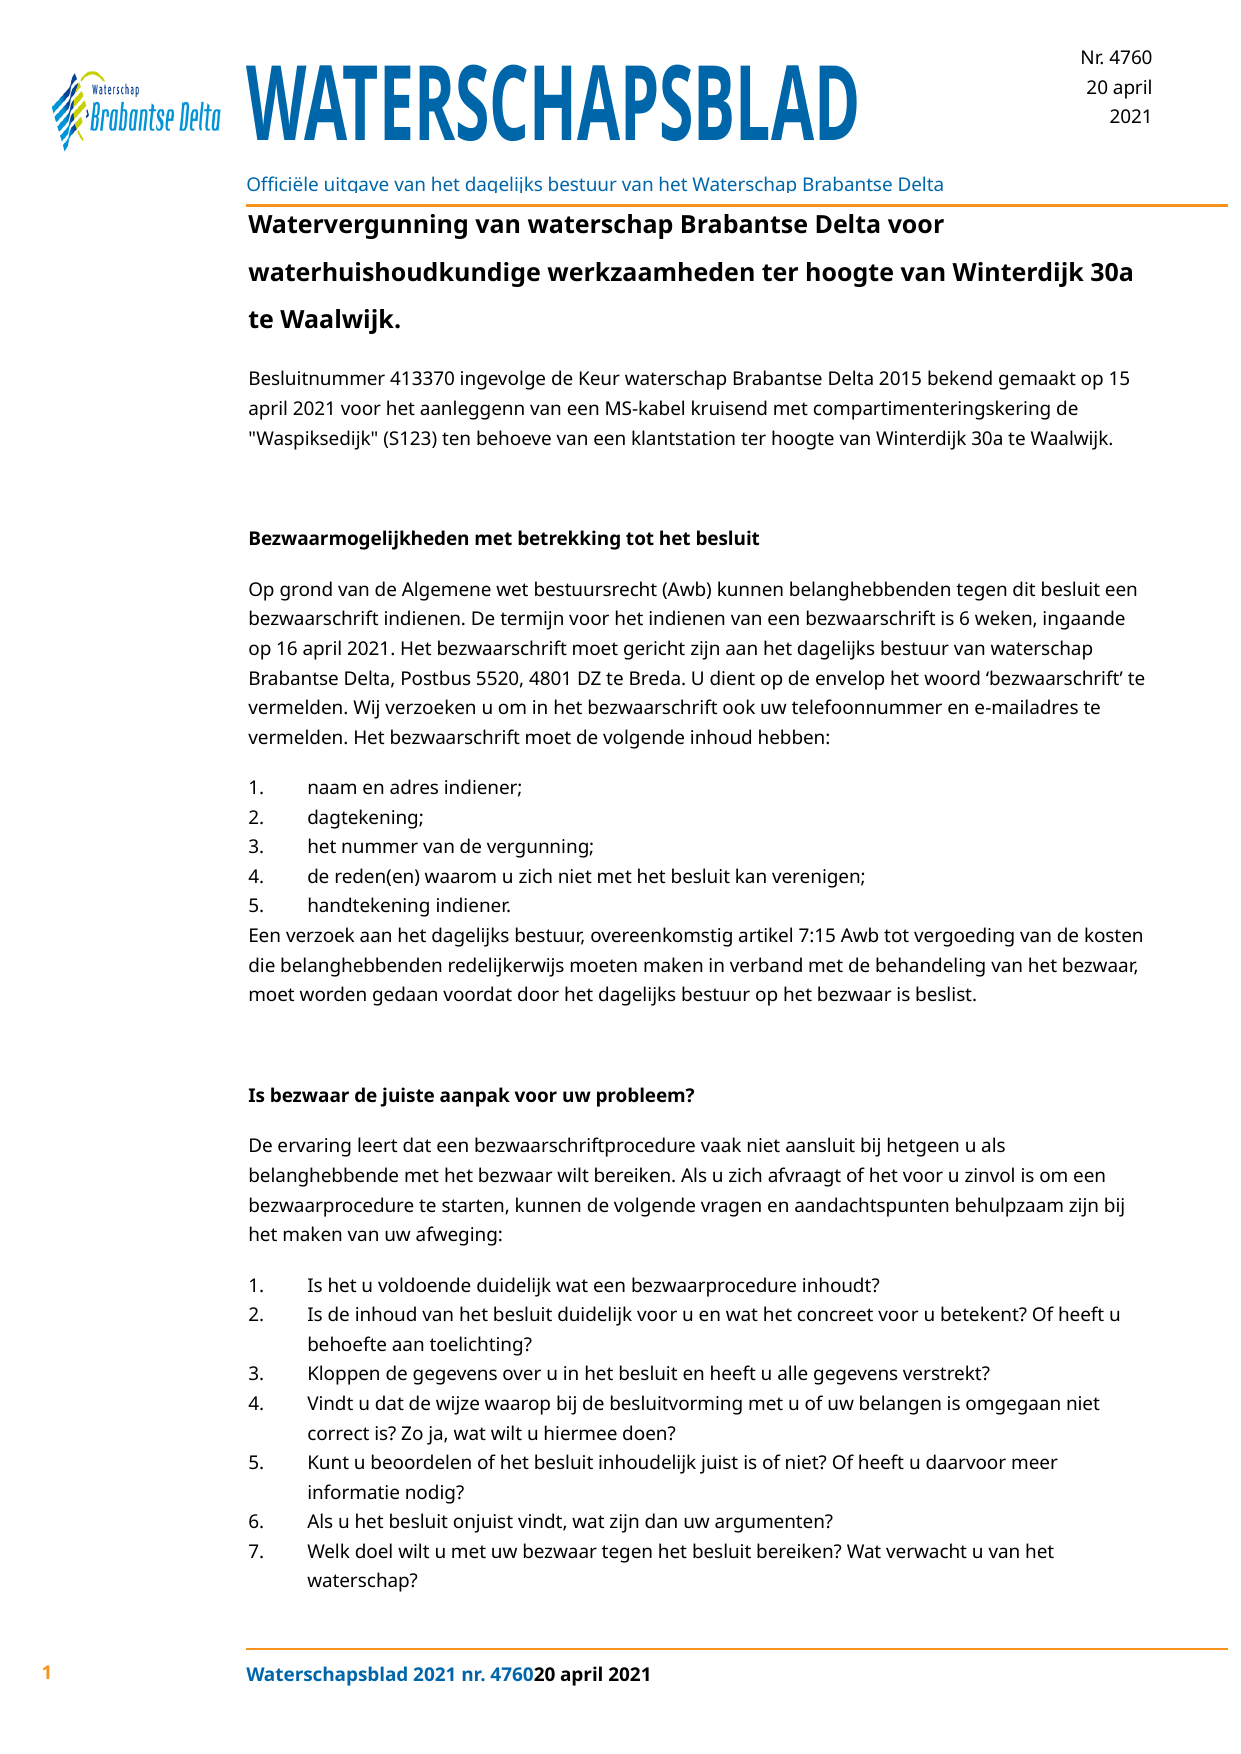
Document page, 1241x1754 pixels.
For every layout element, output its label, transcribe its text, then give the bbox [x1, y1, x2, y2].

list het nummer van de vergunning; [248, 833, 1152, 859]
text De ervaring leert dat een bezwaarschriftprocedure vaak niet aansluit bij hetgeen u als belanghebbende met het bezwaar wilt bereiken. Als u zich afvraagt of het voor u zinvol is om een bezwaarprocedure te starten, kunnen de volgende vragen en aandachtspunten behulpzaam zijn bij het maken van uw afweging: [248, 1133, 1152, 1247]
text Watervergunning van waterschap Brabantse Delta voor waterhuishoudkundige werkzaamheden ter hoogte van Winterdijk 30a te Waalwijk. [248, 207, 1152, 336]
list Is de inhoud van het besluit duidelijk voor u en wat het concreet voor u betekent? Of heeft u behoefte aan toelichting? [248, 1301, 1152, 1357]
text Bezwaarmogelijkheden met betrekking tot het besluit [248, 526, 1152, 551]
list Kloppen de gegevens over u in het besluit en heeft u alle gegevens verstrekt? [248, 1361, 1152, 1386]
text Besluitnummer 413370 ingevolge de Keur waterschap Brabantse Delta 2015 bekend gemaakt op 15 april 2021 voor het aanleggenn van een MS-kabel kruisend met compartimenteringskering de "Waspiksedijk" (S123) ten behoeve van een klantstation ter hoogte van Winterdijk 30a te Waalwijk. [248, 366, 1152, 450]
text Op grond van de Algemene wet bestuursrecht (Awb) kunnen belanghebbenden tegen dit besluit een bezwaarschrift indienen. De termijn voor het indienen van een bezwaarschrift is 6 weken, ingaande op 16 april 2021. Het bezwaarschrift moet gericht zijn aan het dagelijks bestuur van waterschap Brabantse Delta, Postbus 5520, 4801 DZ te Breda. U dient op de envelop het woord ‘bezwaarschrift’ te vermelden. Wij verzoeken u om in het bezwaarschrift ook uw telefoonnummer en e‑mailadres te vermelden. Het bezwaarschrift moet de volgende inhoud hebben: [248, 576, 1152, 749]
list Kunt u beoordelen of het besluit inhoudelijk juist is of niet? Of heeft u daarvoor meer informatie nodig? [248, 1449, 1152, 1504]
list handtekening indiener. [248, 893, 1152, 918]
list Als u het besluit onjuist vindt, wat zijn dan uw argumenten? [248, 1508, 1152, 1534]
picture [41, 47, 231, 172]
list de reden(en) waarom u zich niet met het besluit kan verenigen; [248, 863, 1152, 889]
text Een verzoek aan het dagelijks bestuur, overeenkomstig artikel 7:15 Awb tot vergoeding van de kosten die belanghebbenden redelijkerwijs moeten maken in verband met de behandeling van het bezwaar, moet worden gedaan voordat door het dagelijks bestuur op het bezwaar is beslist. [248, 922, 1152, 1007]
list Vindt u dat de wijze waarop bij de besluitvorming met u of uw belangen is omgegaan niet correct is? Zo ja, wat wilt u hiermee doen? [248, 1390, 1152, 1445]
text Is bezwaar de juiste aanpak voor uw probleem? [248, 1082, 1152, 1108]
list Is het u voldoende duidelijk wat een bezwaarprocedure inhoudt? [248, 1272, 1152, 1297]
list dagtekening; [248, 804, 1152, 829]
list Welk doel wilt u met uw bezwaar tegen het besluit bereiken? Wat verwacht u van het waterschap? [248, 1538, 1152, 1593]
list naam en adres indiener; [248, 774, 1152, 800]
